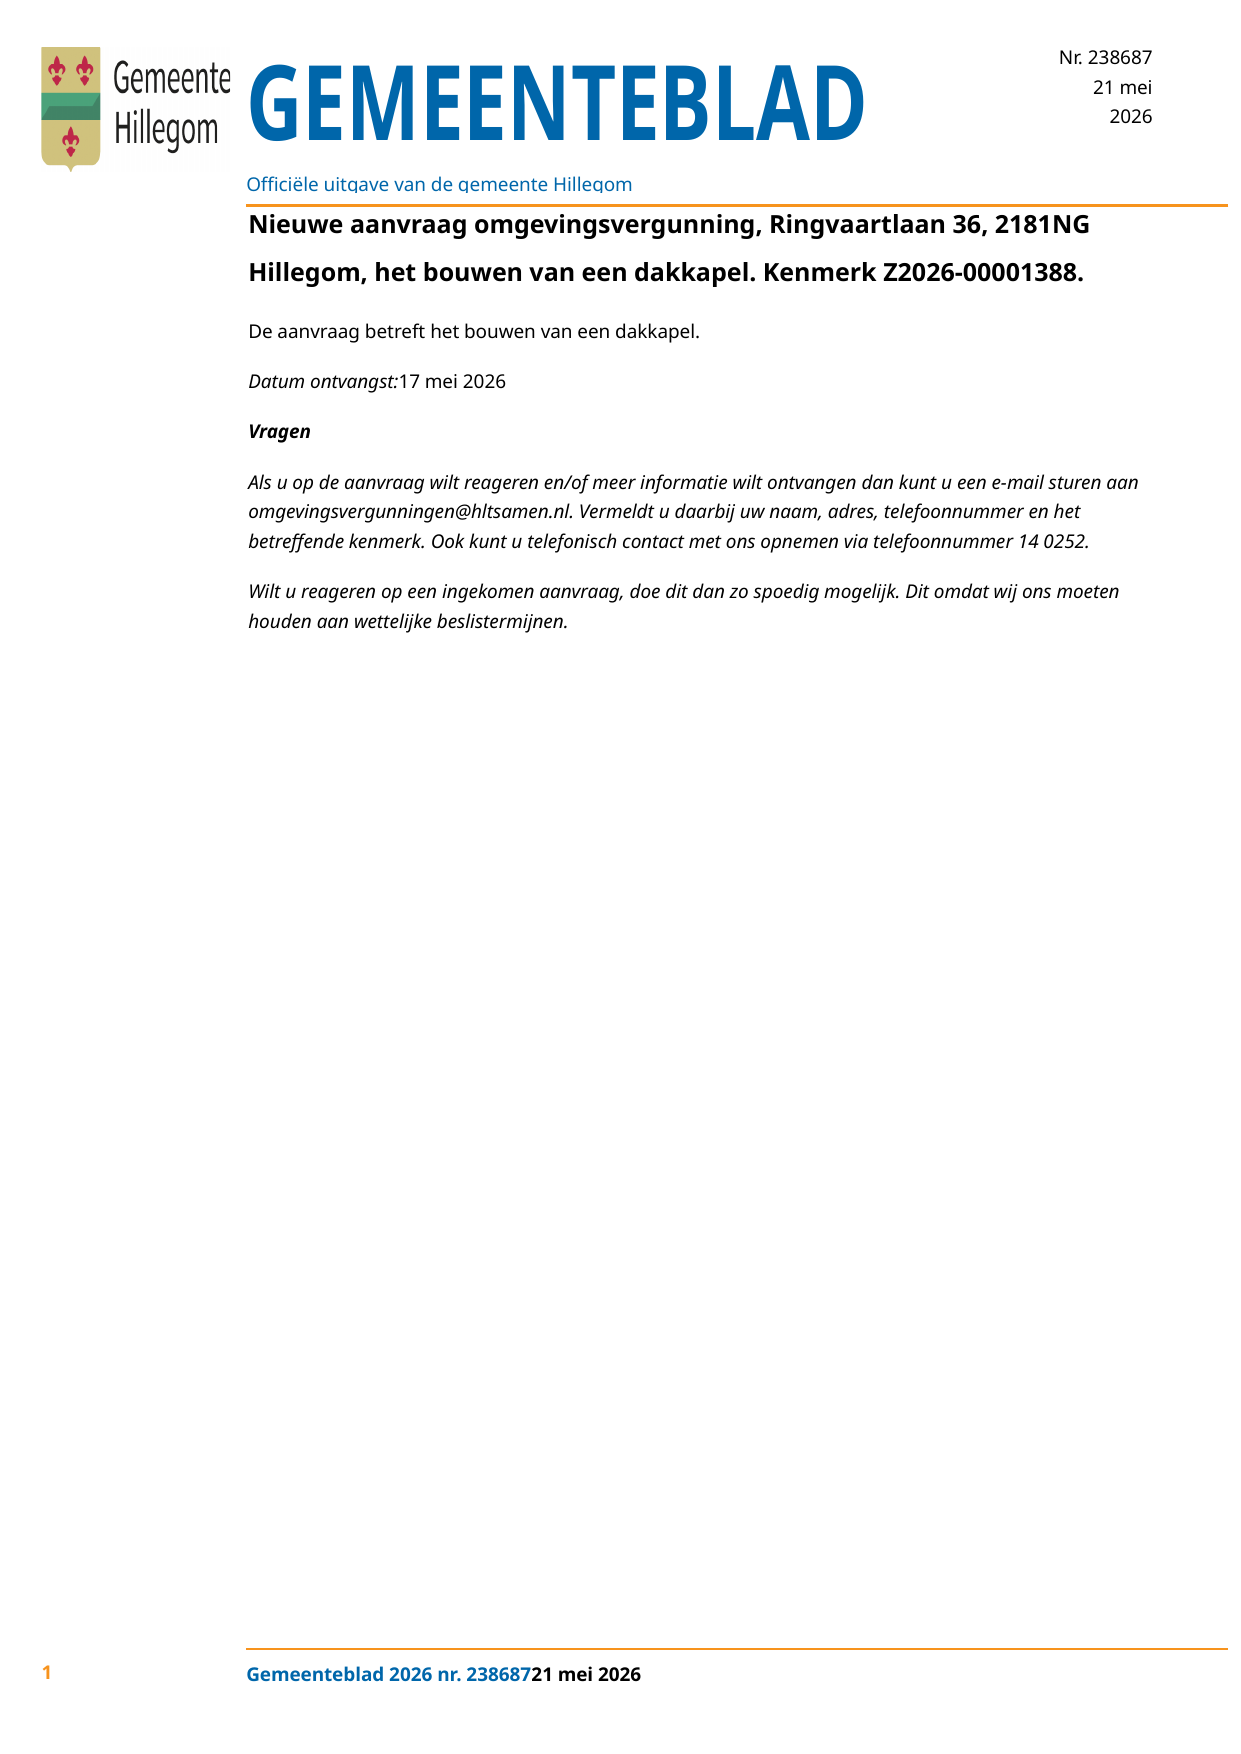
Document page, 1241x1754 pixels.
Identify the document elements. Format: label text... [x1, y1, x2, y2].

text De aanvraag betreft het bouwen van een dakkapel. [248, 318, 1152, 344]
text Als u op de aanvraag wilt reageren en/of meer informatie wilt ontvangen dan kunt u een e-mail sturen aan omgevingsvergunningen@hltsamen.nl. Vermeldt u daarbij uw naam, adres, telefoonnummer en het betreffende kenmerk. Ook kunt u telefonisch contact met ons opnemen via telefoonnummer 14 0252. [248, 469, 1152, 554]
picture [41, 47, 231, 172]
text Nieuwe aanvraag omgevingsvergunning, Ringvaartlaan 36, 2181NG Hillegom, het bouwen van een dakkapel. Kenmerk Z2026-00001388. [248, 207, 1152, 288]
text Vragen [248, 419, 1152, 444]
text Datum ontvangst:17 mei 2026 [248, 368, 1152, 394]
text Wilt u reageren op een ingekomen aanvraag, doe dit dan zo spoedig mogelijk. Dit omdat wij ons moeten houden aan wettelijke beslistermijnen. [248, 579, 1152, 634]
